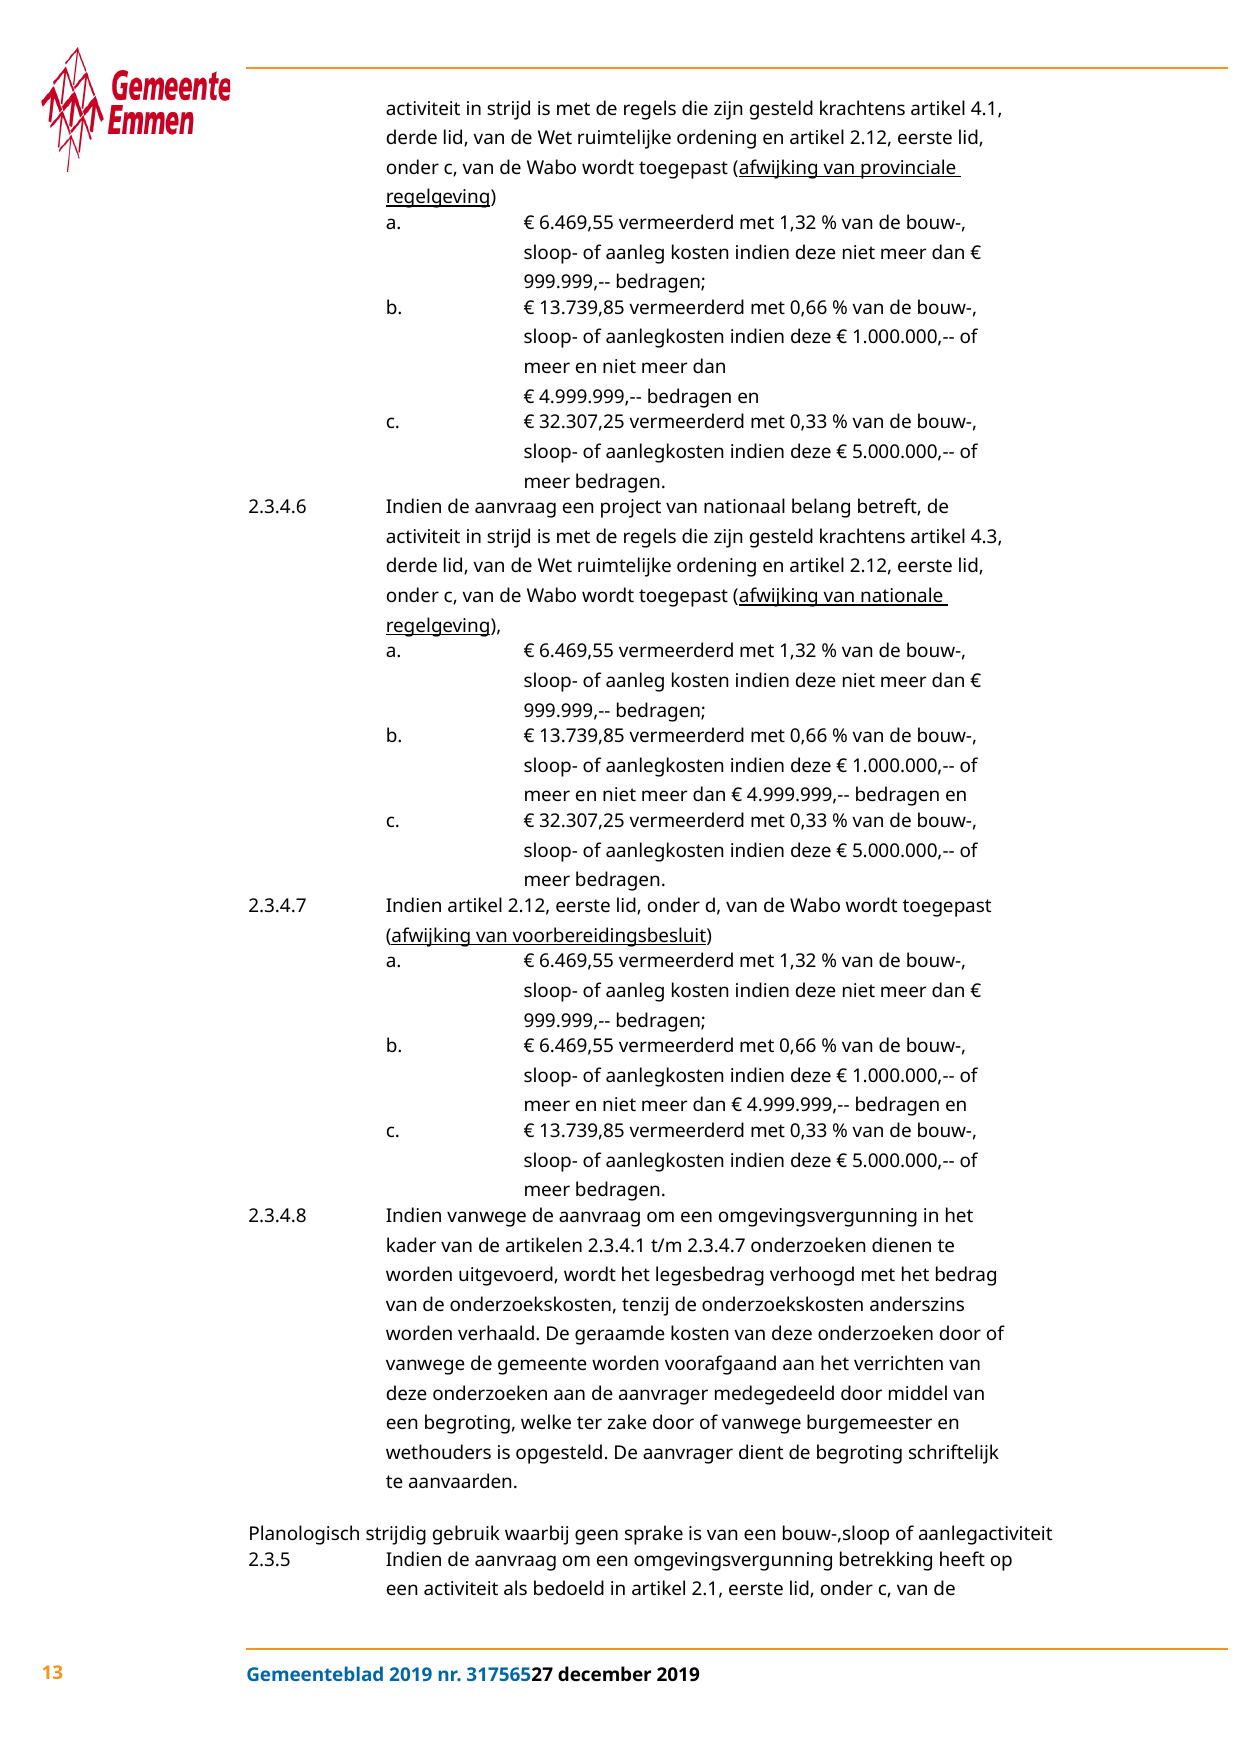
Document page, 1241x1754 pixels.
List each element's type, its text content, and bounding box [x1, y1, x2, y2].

table_cell c. [386, 409, 523, 493]
table_cell [248, 1494, 386, 1520]
table_cell [248, 948, 386, 1032]
table_cell [1014, 1118, 1152, 1202]
table_cell € 6.469,55 vermeerderd met 0,66 % van de bouw-, sloop- of aanlegkosten indien deze € 1.000.000,-- of meer en niet meer dan € 4.999.999,-- bedragen en [523, 1033, 1014, 1117]
table_cell Indien de aanvraag een project van nationaal belang betreft, de activiteit in strijd is met de regels die zijn gesteld krachtens artikel 4.3, derde lid, van de Wet ruimtelijke ordening en artikel 2.12, eerste lid, onder c, van de Wabo wordt toegepast (afwijking van nationale regelgeving), [386, 494, 1014, 638]
table_cell b. [386, 1033, 523, 1117]
table_cell € 13.739,85 vermeerderd met 0,66 % van de bouw-, sloop- of aanlegkosten indien deze € 1.000.000,-- of meer en niet meer dan € 4.999.999,-- bedragen en [523, 723, 1014, 807]
table_cell [248, 1033, 386, 1117]
table_cell [248, 808, 386, 892]
table_cell € 6.469,55 vermeerderd met 1,32 % van de bouw-, sloop- of aanleg kosten indien deze niet meer dan € 999.999,-- bedragen; [523, 209, 1014, 294]
table_cell [248, 409, 386, 493]
table_cell [1014, 494, 1152, 638]
table_cell [1014, 1033, 1152, 1117]
table_cell [386, 1494, 1014, 1520]
table_cell b. [386, 723, 523, 807]
table_cell € 32.307,25 vermeerderd met 0,33 % van de bouw-, sloop- of aanlegkosten indien deze € 5.000.000,-- of meer bedragen. [523, 409, 1014, 493]
table_cell [248, 1118, 386, 1202]
table_cell Indien artikel 2.12, eerste lid, onder d, van de Wabo wordt toegepast (afwijking van voorbereidingsbesluit) [386, 892, 1014, 948]
table_cell [248, 294, 386, 409]
table_cell € 13.739,85 vermeerderd met 0,66 % van de bouw-, sloop- of aanlegkosten indien deze € 1.000.000,-- of meer en niet meer dan € 4.999.999,-- bedragen en [523, 294, 1014, 409]
table_cell € 6.469,55 vermeerderd met 1,32 % van de bouw-, sloop- of aanleg kosten indien deze niet meer dan € 999.999,-- bedragen; [523, 638, 1014, 722]
table_cell b. [386, 294, 523, 409]
picture [41, 47, 231, 172]
table_cell Indien de aanvraag om een omgevingsvergunning betrekking heeft op een activiteit als bedoeld in artikel 2.1, eerste lid, onder c, van de [386, 1546, 1014, 1601]
table_cell [1014, 948, 1152, 1032]
table_cell [248, 723, 386, 807]
table_cell [1014, 723, 1152, 807]
table_cell [1014, 1546, 1152, 1601]
table_cell [248, 638, 386, 722]
table_cell [1014, 808, 1152, 892]
table_cell a. [386, 948, 523, 1032]
table_cell € 32.307,25 vermeerderd met 0,33 % van de bouw-, sloop- of aanlegkosten indien deze € 5.000.000,-- of meer bedragen. [523, 808, 1014, 892]
table_cell 2.3.4.6 [248, 494, 386, 638]
table_cell [248, 209, 386, 294]
table_cell € 6.469,55 vermeerderd met 1,32 % van de bouw-, sloop- of aanleg kosten indien deze niet meer dan € 999.999,-- bedragen; [523, 948, 1014, 1032]
table_cell Indien vanwege de aanvraag om een omgevingsvergunning in het kader van de artikelen 2.3.4.1 t/m 2.3.4.7 onderzoeken dienen te worden uitgevoerd, wordt het legesbedrag verhoogd met het bedrag van de onderzoekskosten, tenzij de onderzoekskosten anderszins worden verhaald. De geraamde kosten van deze onderzoeken door of vanwege de gemeente worden voorafgaand aan het verrichten van deze onderzoeken aan de aanvrager medegedeeld door middel van een begroting, welke ter zake door of vanwege burgemeester en wethouders is opgesteld. De aanvrager dient de begroting schriftelijk te aanvaarden. [386, 1202, 1014, 1494]
table_cell [1014, 294, 1152, 409]
table_cell [1014, 1202, 1152, 1494]
table_cell activiteit in strijd is met de regels die zijn gesteld krachtens artikel 4.1, derde lid, van de Wet ruimtelijke ordening en artikel 2.12, eerste lid, onder c, van de Wabo wordt toegepast (afwijking van provinciale regelgeving) [386, 95, 1014, 209]
table_cell a. [386, 209, 523, 294]
table_cell c. [386, 808, 523, 892]
table_cell [1014, 892, 1152, 948]
table_cell [1014, 209, 1152, 294]
table_cell c. [386, 1118, 523, 1202]
table_cell 2.3.4.7 [248, 892, 386, 948]
table_cell [1014, 1494, 1152, 1520]
table_cell [1014, 409, 1152, 493]
table_cell 2.3.4.8 [248, 1202, 386, 1494]
table_cell [1014, 638, 1152, 722]
table_cell [248, 95, 386, 209]
table_cell Planologisch strijdig gebruik waarbij geen sprake is van een bouw-,sloop of aanlegactiviteit [248, 1520, 1152, 1546]
table_cell 2.3.5 [248, 1546, 386, 1601]
table_cell [1014, 95, 1152, 209]
table_cell € 13.739,85 vermeerderd met 0,33 % van de bouw-, sloop- of aanlegkosten indien deze € 5.000.000,-- of meer bedragen. [523, 1118, 1014, 1202]
table_cell a. [386, 638, 523, 722]
